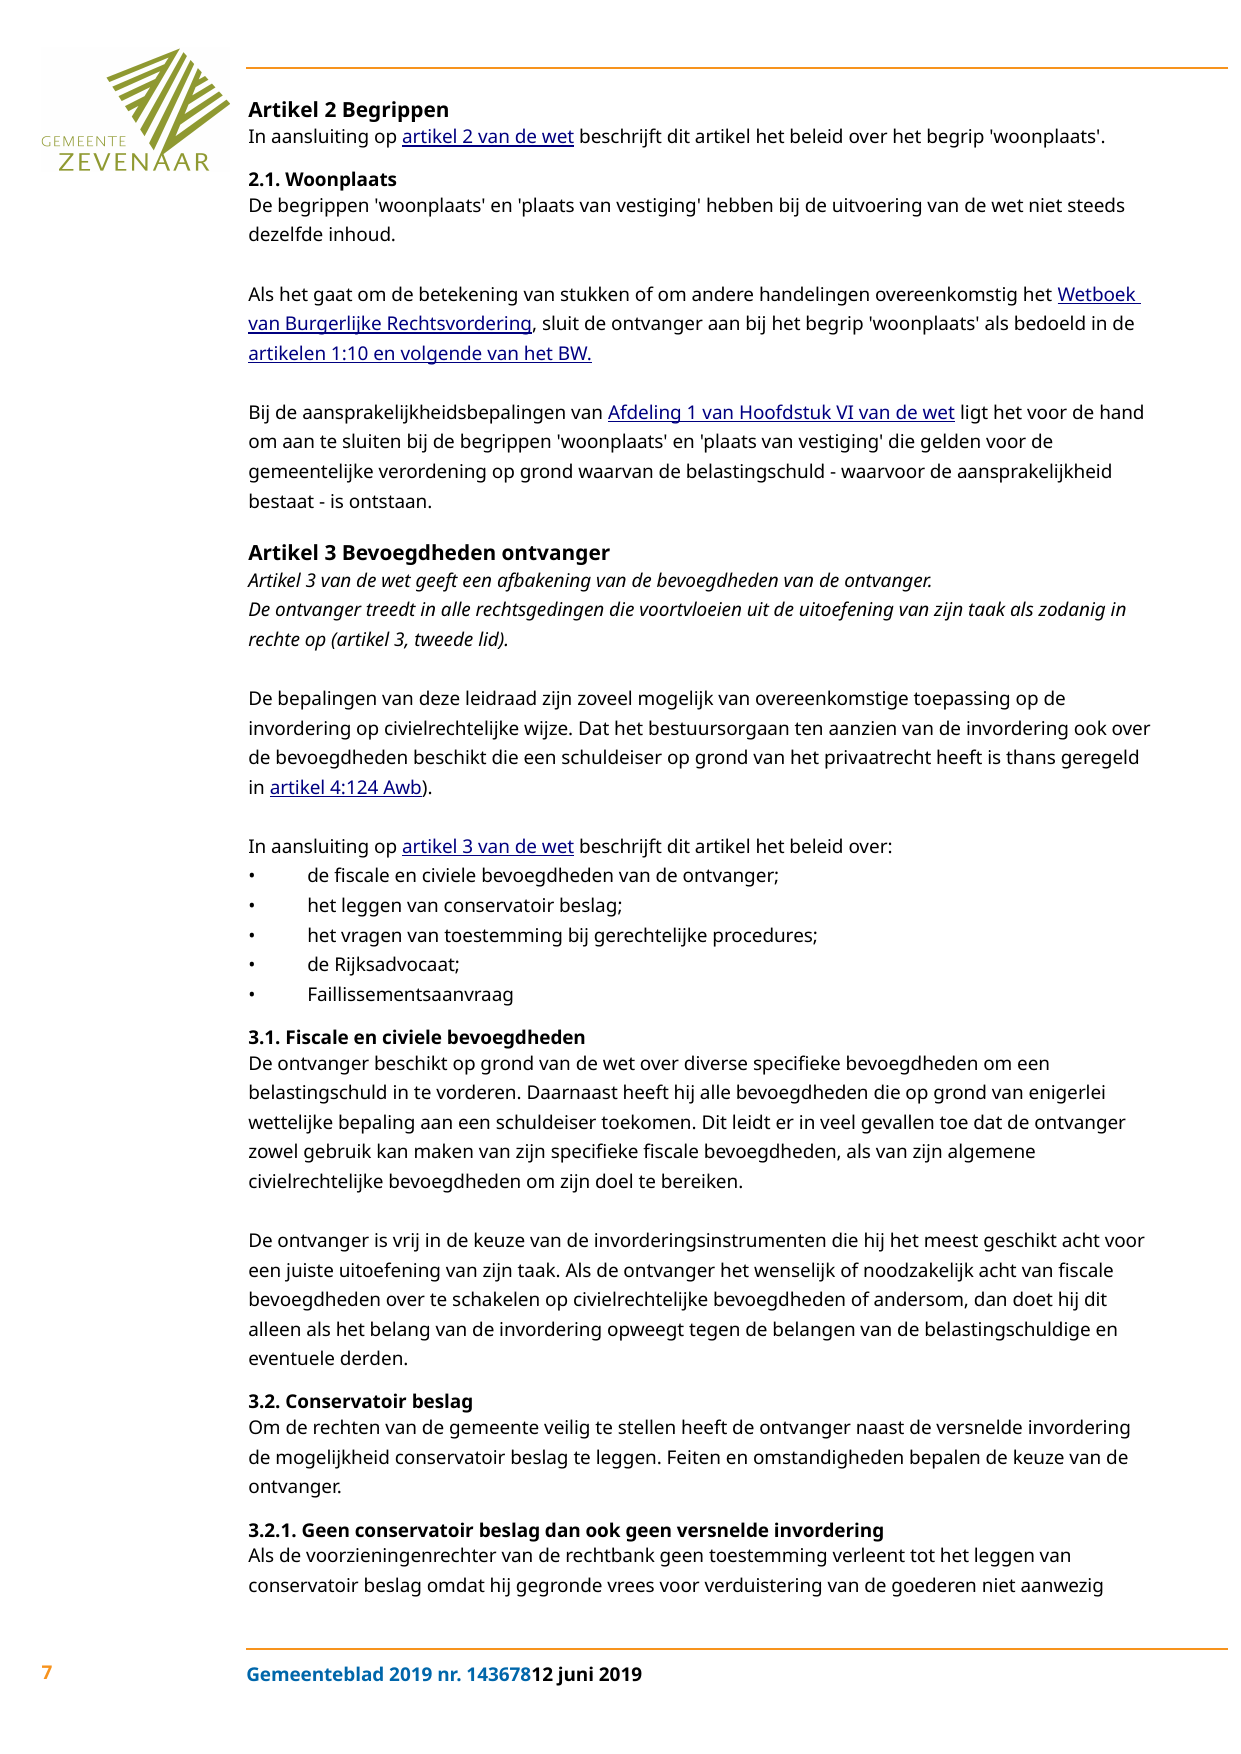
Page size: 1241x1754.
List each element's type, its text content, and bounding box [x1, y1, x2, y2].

text In aansluiting op artikel 3 van de wet beschrijft dit artikel het beleid over: [248, 833, 1152, 859]
list Faillissementsaanvraag [248, 981, 1152, 1007]
list de Rijksadvocaat; [248, 951, 1152, 977]
text De ontvanger beschikt op grond van de wet over diverse specifieke bevoegdheden om een belastingschuld in te vorderen. Daarnaast heeft hij alle bevoegdheden die op grond van enigerlei wettelijke bepaling aan een schuldeiser toekomen. Dit leidt er in veel gevallen toe dat de ontvanger zowel gebruik kan maken van zijn specifieke fiscale bevoegdheden, als van zijn algemene civielrechtelijke bevoegdheden om zijn doel te bereiken. [248, 1050, 1152, 1194]
text De ontvanger is vrij in de keuze van de invorderingsinstrumenten die hij het meest geschikt acht voor een juiste uitoefening van zijn taak. Als de ontvanger het wenselijk of noodzakelijk acht van fiscale bevoegdheden over te schakelen op civielrechtelijke bevoegdheden of andersom, dan doet hij dit alleen als het belang van de invordering opweegt tegen de belangen van de belastingschuldige en eventuele derden. [248, 1227, 1152, 1371]
text Artikel 3 Bevoegdheden ontvanger [248, 538, 1152, 567]
text De ontvanger treedt in alle rechtsgedingen die voortvloeien uit de uitoefening van zijn taak als zodanig in rechte op (artikel 3, tweede lid). [248, 596, 1152, 652]
text De begrippen 'woonplaats' en 'plaats van vestiging' hebben bij de uitvoering van de wet niet steeds dezelfde inhoud. [248, 192, 1152, 247]
text 3.2.1. Geen conservatoir beslag dan ook geen versnelde invordering [248, 1517, 1152, 1542]
text Als de voorzieningenrechter van de rechtbank geen toestemming verleent tot het leggen van conservatoir beslag omdat hij gegronde vrees voor verduistering van de goederen niet aanwezig [248, 1542, 1152, 1598]
text Artikel 3 van de wet geeft een afbakening van de bevoegdheden van de ontvanger. [248, 567, 1152, 592]
text 2.1. Woonplaats [248, 166, 1152, 192]
text In aansluiting op artikel 2 van de wet beschrijft dit artikel het beleid over het begrip 'woonplaats'. [248, 123, 1152, 149]
list de fiscale en civiele bevoegdheden van de ontvanger; [248, 863, 1152, 888]
text Artikel 2 Begrippen [248, 95, 1152, 123]
list het vragen van toestemming bij gerechtelijke procedures; [248, 922, 1152, 947]
text Als het gaat om de betekening van stukken of om andere handelingen overeenkomstig het Wetboek van Burgerlijke Rechtsvordering, sluit de ontvanger aan bij het begrip 'woonplaats' als bedoeld in de artikelen 1:10 en volgende van het BW. [248, 281, 1152, 366]
text De bepalingen van deze leidraad zijn zoveel mogelijk van overeenkomstige toepassing op de invordering op civielrechtelijke wijze. Dat het bestuursorgaan ten aanzien van de invordering ook over de bevoegdheden beschikt die een schuldeiser op grond van het privaatrecht heeft is thans geregeld in artikel 4:124 Awb). [248, 685, 1152, 799]
text Om de rechten van de gemeente veilig te stellen heeft de ontvanger naast de versnelde invordering de mogelijkheid conservatoir beslag te leggen. Feiten en omstandigheden bepalen de keuze van de ontvanger. [248, 1414, 1152, 1499]
text Bij de aansprakelijkheidsbepalingen van Afdeling 1 van Hoofdstuk VI van de wet ligt het voor de hand om aan te sluiten bij de begrippen 'woonplaats' en 'plaats van vestiging' die gelden voor de gemeentelijke verordening op grond waarvan de belastingschuld - waarvoor de aansprakelijkheid bestaat - is ontstaan. [248, 399, 1152, 514]
text 3.1. Fiscale en civiele bevoegdheden [248, 1024, 1152, 1050]
text 3.2. Conservatoir beslag [248, 1389, 1152, 1414]
list het leggen van conservatoir beslag; [248, 892, 1152, 918]
picture [41, 47, 231, 172]
